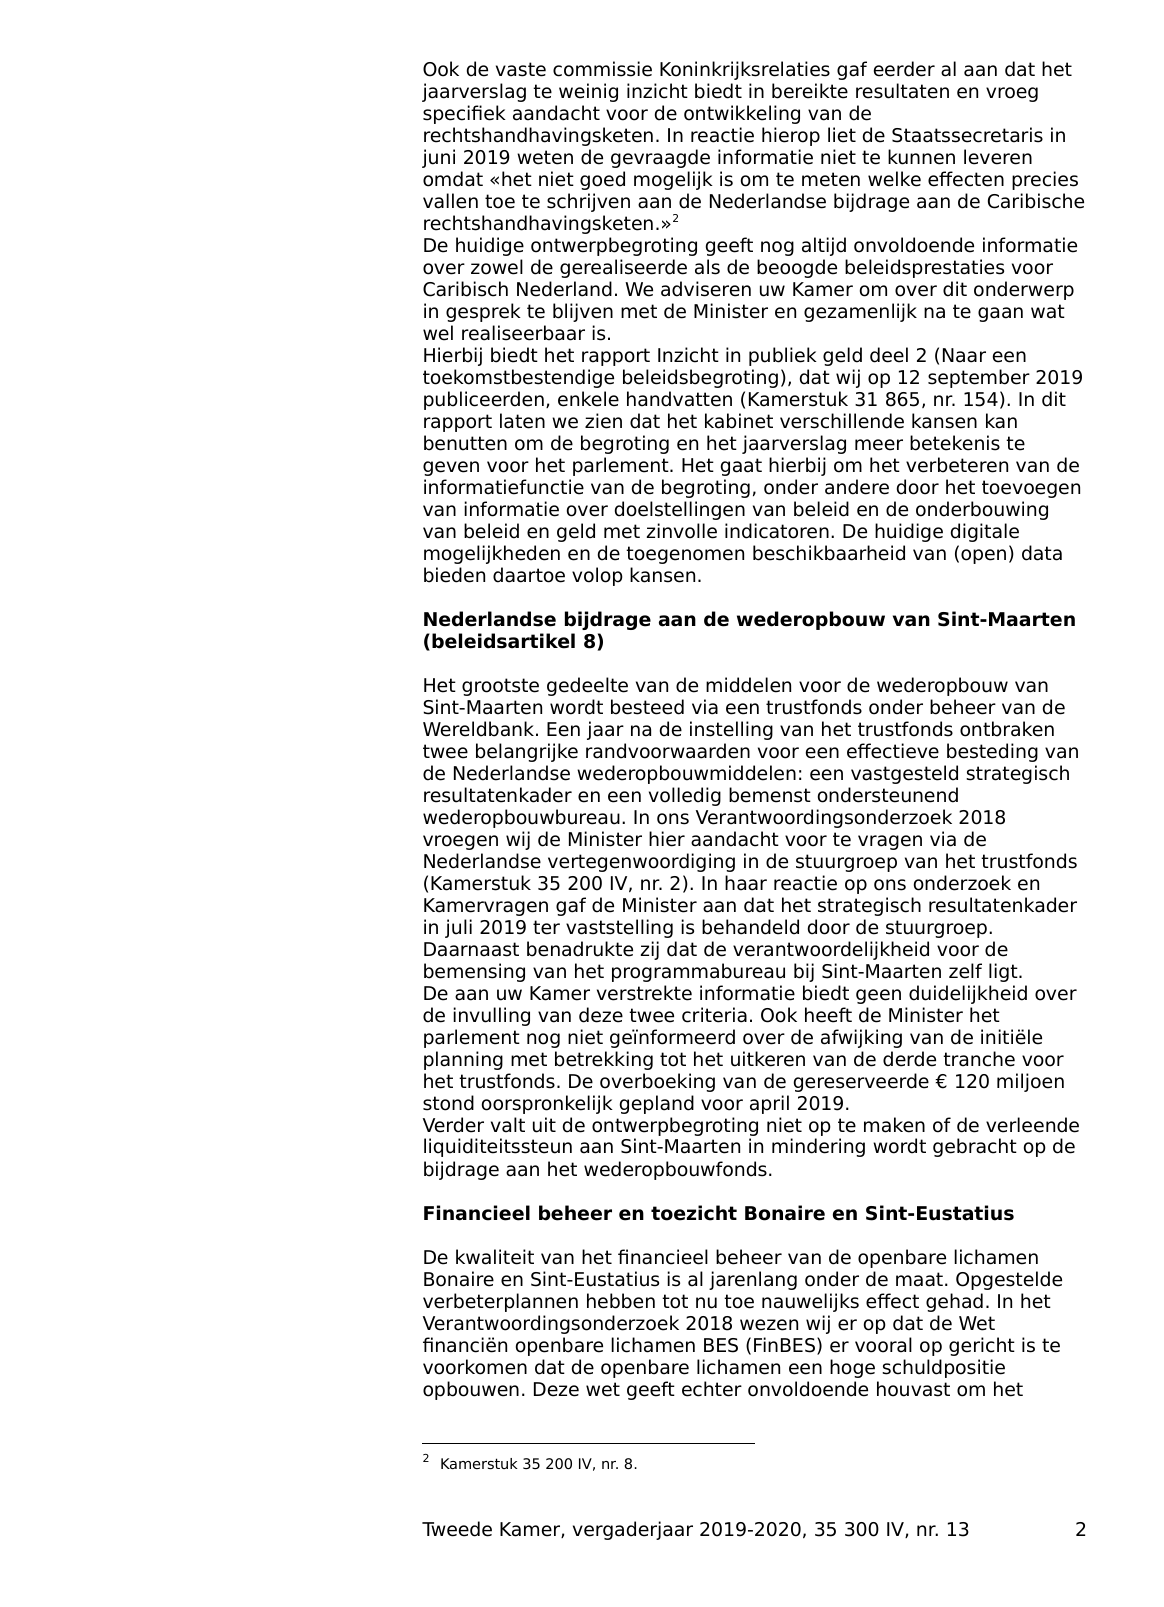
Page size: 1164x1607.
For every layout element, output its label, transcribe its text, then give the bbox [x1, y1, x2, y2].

text De aan uw Kamer verstrekte informatie biedt geen duidelijkheid over de invulling van deze twee criteria. Ook heeft de Minister het parlement nog niet geïnformeerd over de afwijking van de initiële planning met betrekking tot het uitkeren van de derde tranche voor het trustfonds. De overboeking van de gereserveerde € 120 miljoen stond oorspronkelijk gepland voor april 2019. [422, 983, 1087, 1114]
subtitle Financieel beheer en toezicht Bonaire en Sint-Eustatius [422, 1203, 1087, 1224]
text Het grootste gedeelte van de middelen voor de wederopbouw van Sint-Maarten wordt besteed via een trustfonds onder beheer van de Wereldbank. Een jaar na de instelling van het trustfonds ontbraken twee belangrijke randvoorwaarden voor een effectieve besteding van de Nederlandse wederopbouwmiddelen: een vastgesteld strategisch resultatenkader en een volledig bemenst ondersteunend wederopbouwbureau. In ons Verantwoordingsonderzoek 2018 vroegen wij de Minister hier aandacht voor te vragen via de Nederlandse vertegenwoordiging in de stuurgroep van het trustfonds (Kamerstuk 35 200 IV, nr. 2). In haar reactie op ons onderzoek en Kamervragen gaf de Minister aan dat het strategisch resultatenkader in juli 2019 ter vaststelling is behandeld door de stuurgroep. Daarnaast benadrukte zij dat de verantwoordelijkheid voor de bemensing van het programmabureau bij Sint-Maarten zelf ligt. [422, 675, 1087, 983]
text De kwaliteit van het financieel beheer van de openbare lichamen Bonaire en Sint-Eustatius is al jarenlang onder de maat. Opgestelde verbeterplannen hebben tot nu toe nauwelijks effect gehad. In het Verantwoordingsonderzoek 2018 wezen wij er op dat de Wet financiën openbare lichamen BES (FinBES) er vooral op gericht is te voorkomen dat de openbare lichamen een hoge schuldpositie opbouwen. Deze wet geeft echter onvoldoende houvast om het [422, 1247, 1087, 1401]
text Ook de vaste commissie Koninkrijksrelaties gaf eerder al aan dat het jaarverslag te weinig inzicht biedt in bereikte resultaten en vroeg specifiek aandacht voor de ontwikkeling van de rechtshandhavingsketen. In reactie hierop liet de Staatssecretaris in juni 2019 weten de gevraagde informatie niet te kunnen leveren omdat «het niet goed mogelijk is om te meten welke effecten precies vallen toe te schrijven aan de Nederlandse bijdrage aan de Caribische rechtshandhavingsketen.» [422, 59, 1087, 235]
text De huidige ontwerpbegroting geeft nog altijd onvoldoende informatie over zowel de gerealiseerde als de beoogde beleidsprestaties voor Caribisch Nederland. We adviseren uw Kamer om over dit onderwerp in gesprek te blijven met de Minister en gezamenlijk na te gaan wat wel realiseerbaar is. [422, 235, 1087, 345]
text Kamerstuk 35 200 IV, nr. 8. [422, 1452, 1087, 1474]
text Hierbij biedt het rapport Inzicht in publiek geld deel 2 (Naar een toekomstbestendige beleidsbegroting), dat wij op 12 september 2019 publiceerden, enkele handvatten (Kamerstuk 31 865, nr. 154). In dit rapport laten we zien dat het kabinet verschillende kansen kan benutten om de begroting en het jaarverslag meer betekenis te geven voor het parlement. Het gaat hierbij om het verbeteren van de informatiefunctie van de begroting, onder andere door het toevoegen van informatie over doelstellingen van beleid en de onderbouwing van beleid en geld met zinvolle indicatoren. De huidige digitale mogelijkheden en de toegenomen beschikbaarheid van (open) data bieden daartoe volop kansen. [422, 345, 1087, 587]
subtitle Nederlandse bijdrage aan de wederopbouw van Sint-Maarten (beleidsartikel 8) [422, 609, 1087, 653]
text Verder valt uit de ontwerpbegroting niet op te maken of de verleende liquiditeitssteun aan Sint-Maarten in mindering wordt gebracht op de bijdrage aan het wederopbouwfonds. [422, 1114, 1087, 1180]
